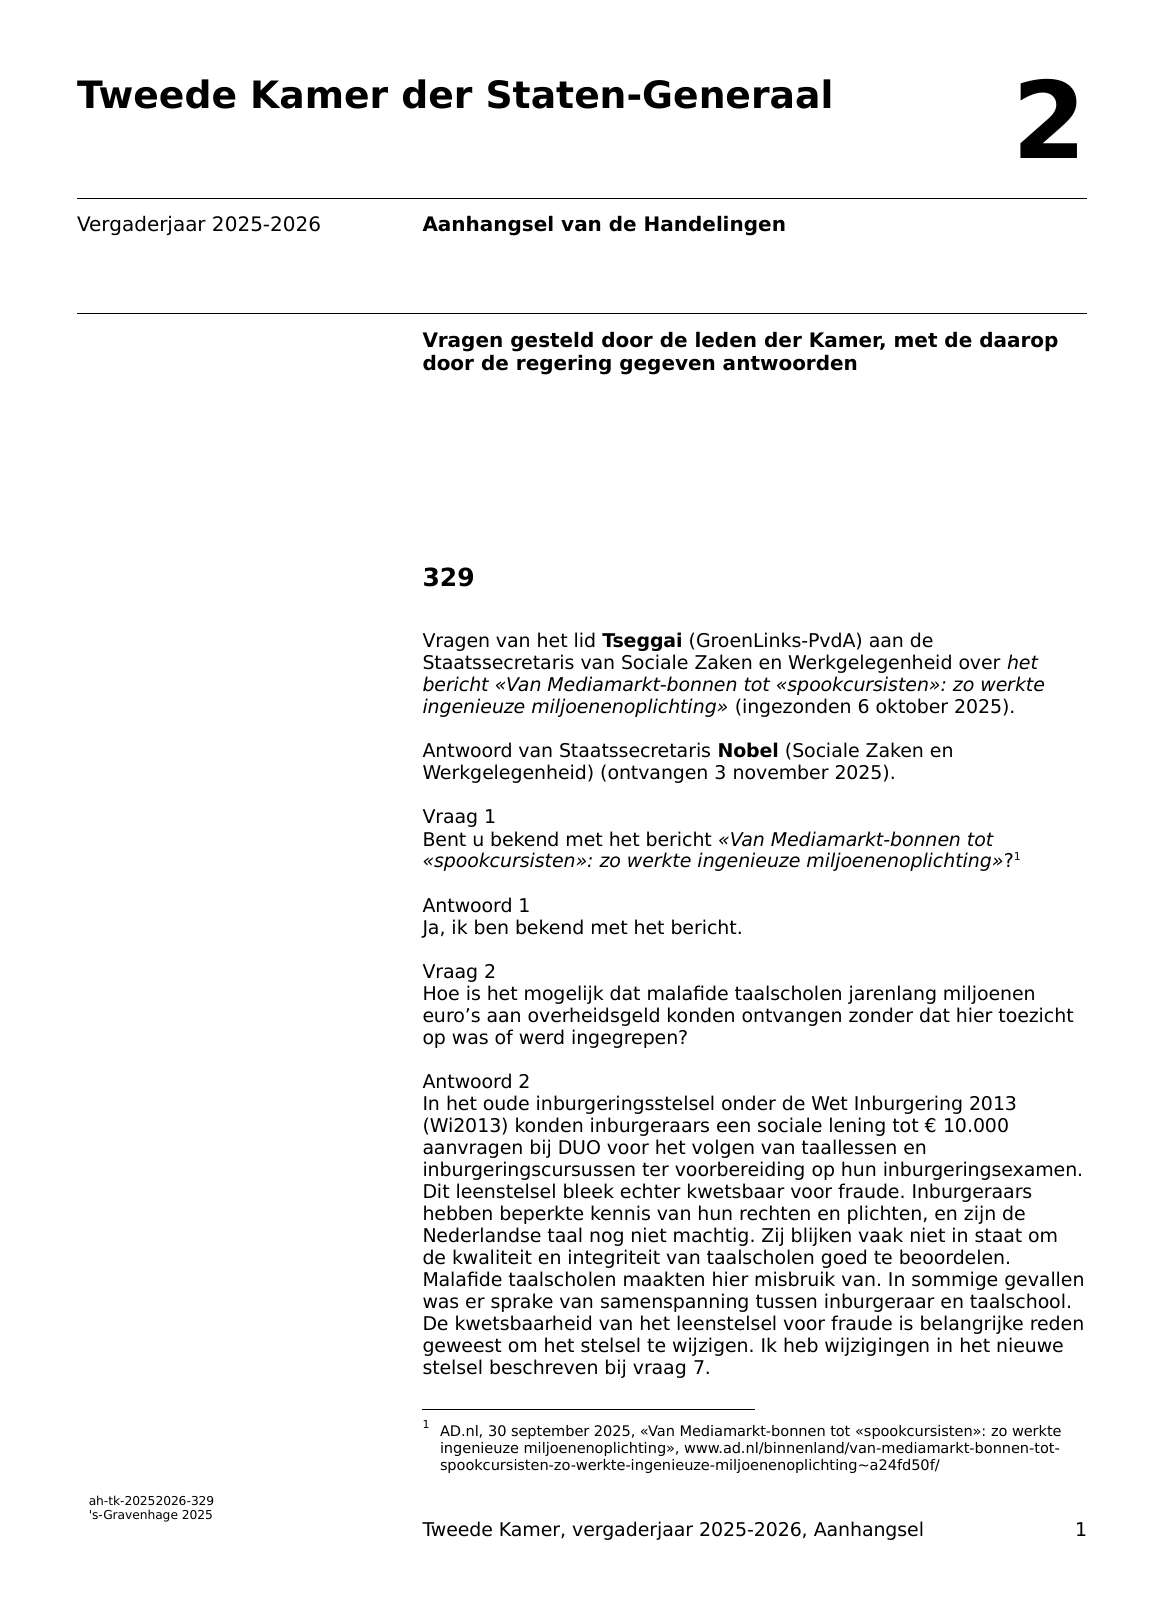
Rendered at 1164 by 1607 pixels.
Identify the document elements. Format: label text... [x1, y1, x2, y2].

table_cell [77, 314, 422, 375]
text Antwoord 2 [422, 1071, 1087, 1093]
text AD.nl, 30 september 2025, «Van Mediamarkt-bonnen tot «spookcursisten»: zo werkte ingenieuze miljoenenoplichting», www.ad.nl/binnenland/van-mediamarkt-bonnen-tot-spookcursisten-zo-werkte-ingenieuze-miljoenenoplichting~a24fd50f/ [422, 1418, 1087, 1474]
table_cell Vragen gesteld door de leden der Kamer, met de daarop door de regering gegeven antwoorden [422, 314, 1087, 375]
text Hoe is het mogelijk dat malafide taalscholen jarenlang miljoenen euro’s aan overheidsgeld konden ontvangen zonder dat hier toezicht op was of werd ingegrepen? [422, 983, 1087, 1049]
text 's-Gravenhage 2025 [88, 1508, 323, 1522]
text Bent u bekend met het bericht «Van Mediamarkt-bonnen tot «spookcursisten»: zo werkte ingenieuze miljoenenoplichting»? [422, 828, 1087, 872]
text Ja, ik ben bekend met het bericht. [422, 917, 1087, 938]
text Antwoord 1 [422, 894, 1087, 917]
text 329 [422, 563, 1087, 592]
table_cell Aanhangsel van de Handelingen [422, 199, 1087, 313]
text Antwoord van Staatssecretaris Nobel (Sociale Zaken en Werkgelegenheid) (ontvangen 3 november 2025). [422, 740, 1087, 784]
table_cell Vergaderjaar 2025-2026 [77, 199, 422, 313]
text In het oude inburgeringsstelsel onder de Wet Inburgering 2013 (Wi2013) konden inburgeraars een sociale lening tot € 10.000 aanvragen bij DUO voor het volgen van taallessen en inburgeringscursussen ter voorbereiding op hun inburgeringsexamen. Dit leenstelsel bleek echter kwetsbaar voor fraude. Inburgeraars hebben beperkte kennis van hun rechten en plichten, en zijn de Nederlandse taal nog niet machtig. Zij blijken vaak niet in staat om de kwaliteit en integriteit van taalscholen goed te beoordelen. Malafide taalscholen maakten hier misbruik van. In sommige gevallen was er sprake van samenspanning tussen inburgeraar en taalschool. De kwetsbaarheid van het leenstelsel voor fraude is belangrijke reden geweest om het stelsel te wijzigen. Ik heb wijzigingen in het nieuwe stelsel beschreven bij vraag 7. [422, 1093, 1087, 1378]
text Vraag 1 [422, 806, 1087, 828]
text Vraag 2 [422, 961, 1087, 983]
text Vragen van het lid Tseggai (GroenLinks-PvdA) aan de Staatssecretaris van Sociale Zaken en Werkgelegenheid over het bericht «Van Mediamarkt-bonnen tot «spookcursisten»: zo werkte ingenieuze miljoenenoplichting» (ingezonden 6 oktober 2025). [422, 630, 1087, 718]
table_header Tweede Kamer der Staten-Generaal [77, 59, 886, 198]
table_header 2 [886, 59, 1087, 198]
text ah-tk-20252026-329 [88, 1494, 323, 1508]
